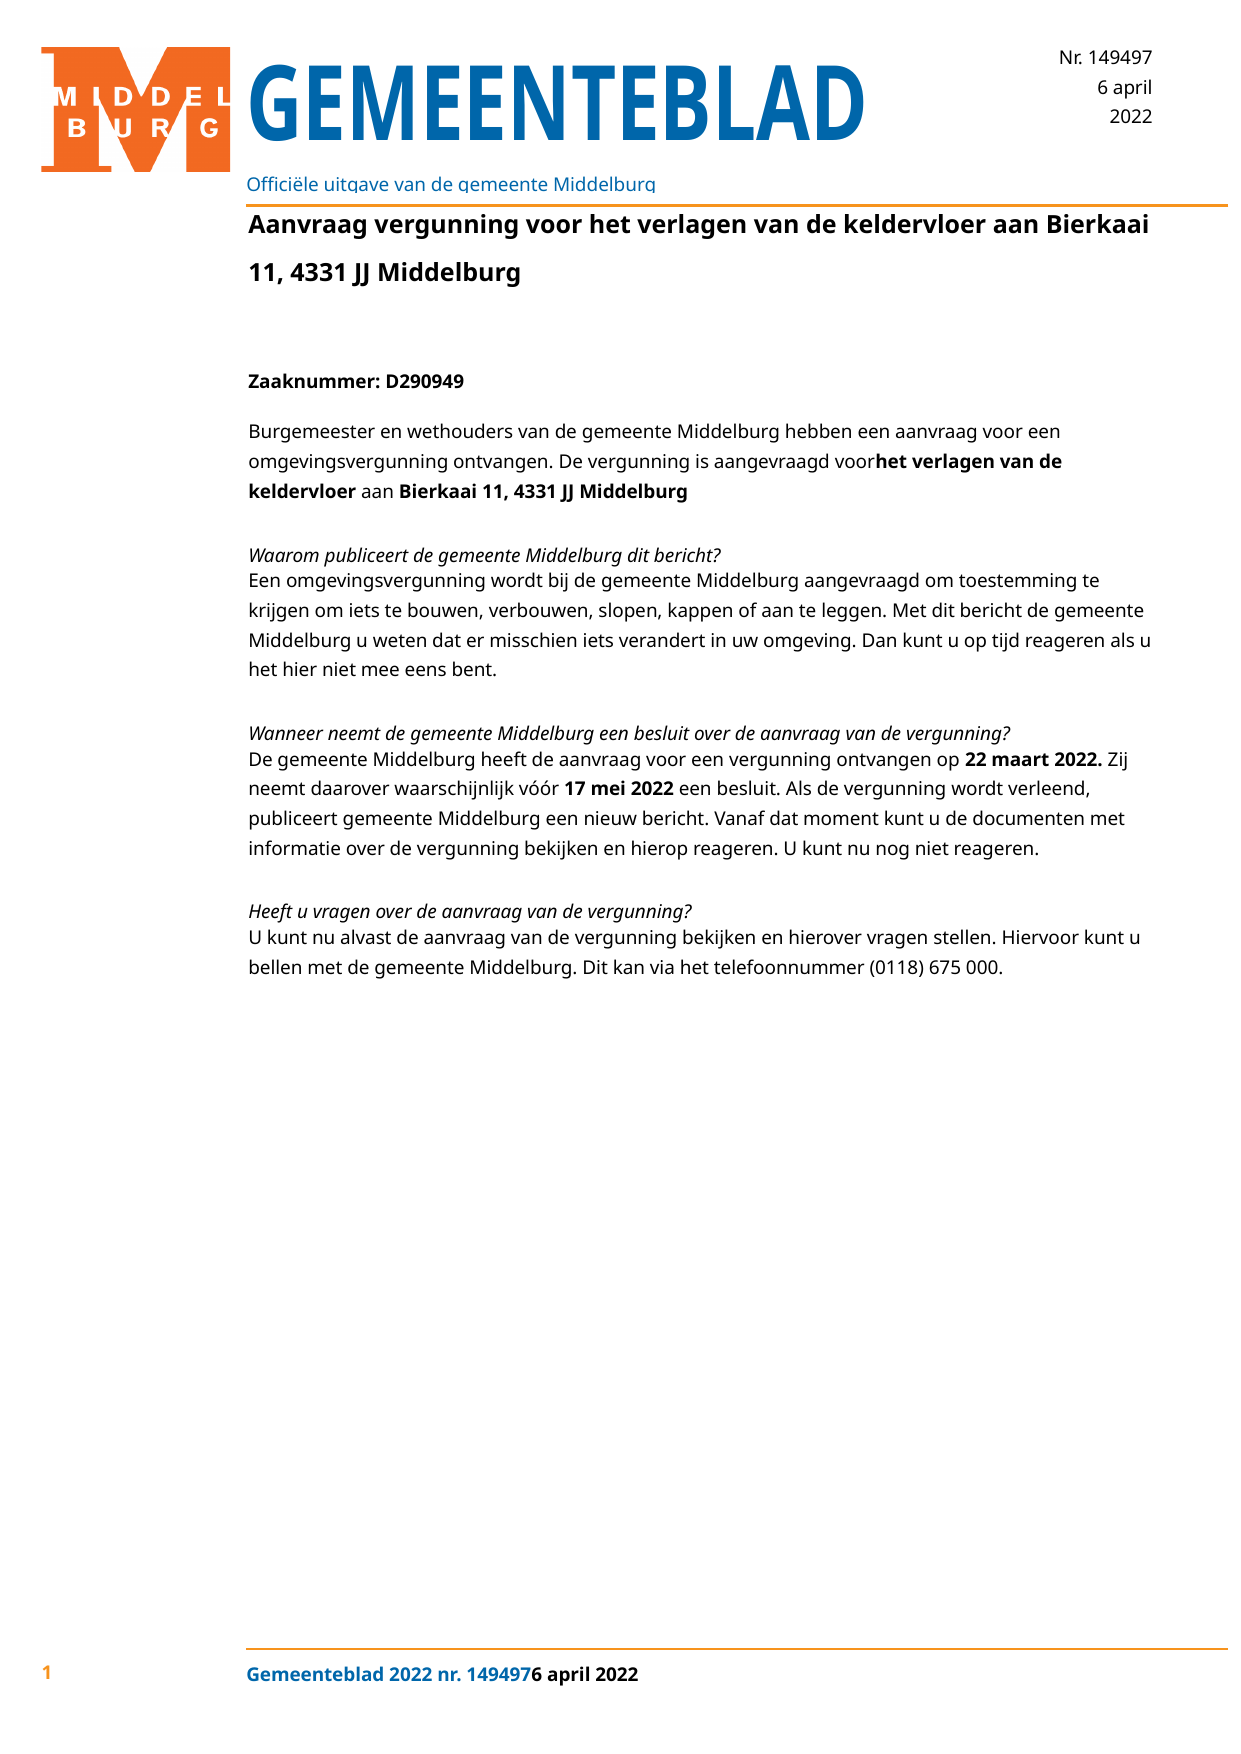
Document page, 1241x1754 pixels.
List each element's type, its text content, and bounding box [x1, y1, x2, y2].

text De gemeente Middelburg heeft de aanvraag voor een vergunning ontvangen op 22 maart 2022. Zij neemt daarover waarschijnlijk vóór 17 mei 2022 een besluit. Als de vergunning wordt verleend, publiceert gemeente Middelburg een nieuw bericht. Vanaf dat moment kunt u de documenten met informatie over de vergunning bekijken en hierop reageren. U kunt nu nog niet reageren. [248, 746, 1152, 861]
text Zaaknummer: D290949 [248, 368, 1152, 394]
text Een omgevingsvergunning wordt bij de gemeente Middelburg aangevraagd om toestemming te krijgen om iets te bouwen, verbouwen, slopen, kappen of aan te leggen. Met dit bericht de gemeente Middelburg u weten dat er misschien iets verandert in uw omgeving. Dan kunt u op tijd reageren als u het hier niet mee eens bent. [248, 568, 1152, 682]
text Wanneer neemt de gemeente Middelburg een besluit over de aanvraag van de vergunning? [248, 720, 1152, 746]
text U kunt nu alvast de aanvraag van de vergunning bekijken en hierover vragen stellen. Hiervoor kunt u bellen met de gemeente Middelburg. Dit kan via het telefoonnummer (0118) 675 000. [248, 924, 1152, 980]
picture [41, 47, 231, 172]
text Burgemeester en wethouders van de gemeente Middelburg hebben een aanvraag voor een omgevingsvergunning ontvangen. De vergunning is aangevraagd voorhet verlagen van de keldervloer aan Bierkaai 11, 4331 JJ Middelburg [248, 419, 1152, 504]
text Waarom publiceert de gemeente Middelburg dit bericht? [248, 542, 1152, 568]
text Aanvraag vergunning voor het verlagen van de keldervloer aan Bierkaai 11, 4331 JJ Middelburg [248, 207, 1152, 288]
text Heeft u vragen over de aanvraag van de vergunning? [248, 899, 1152, 924]
